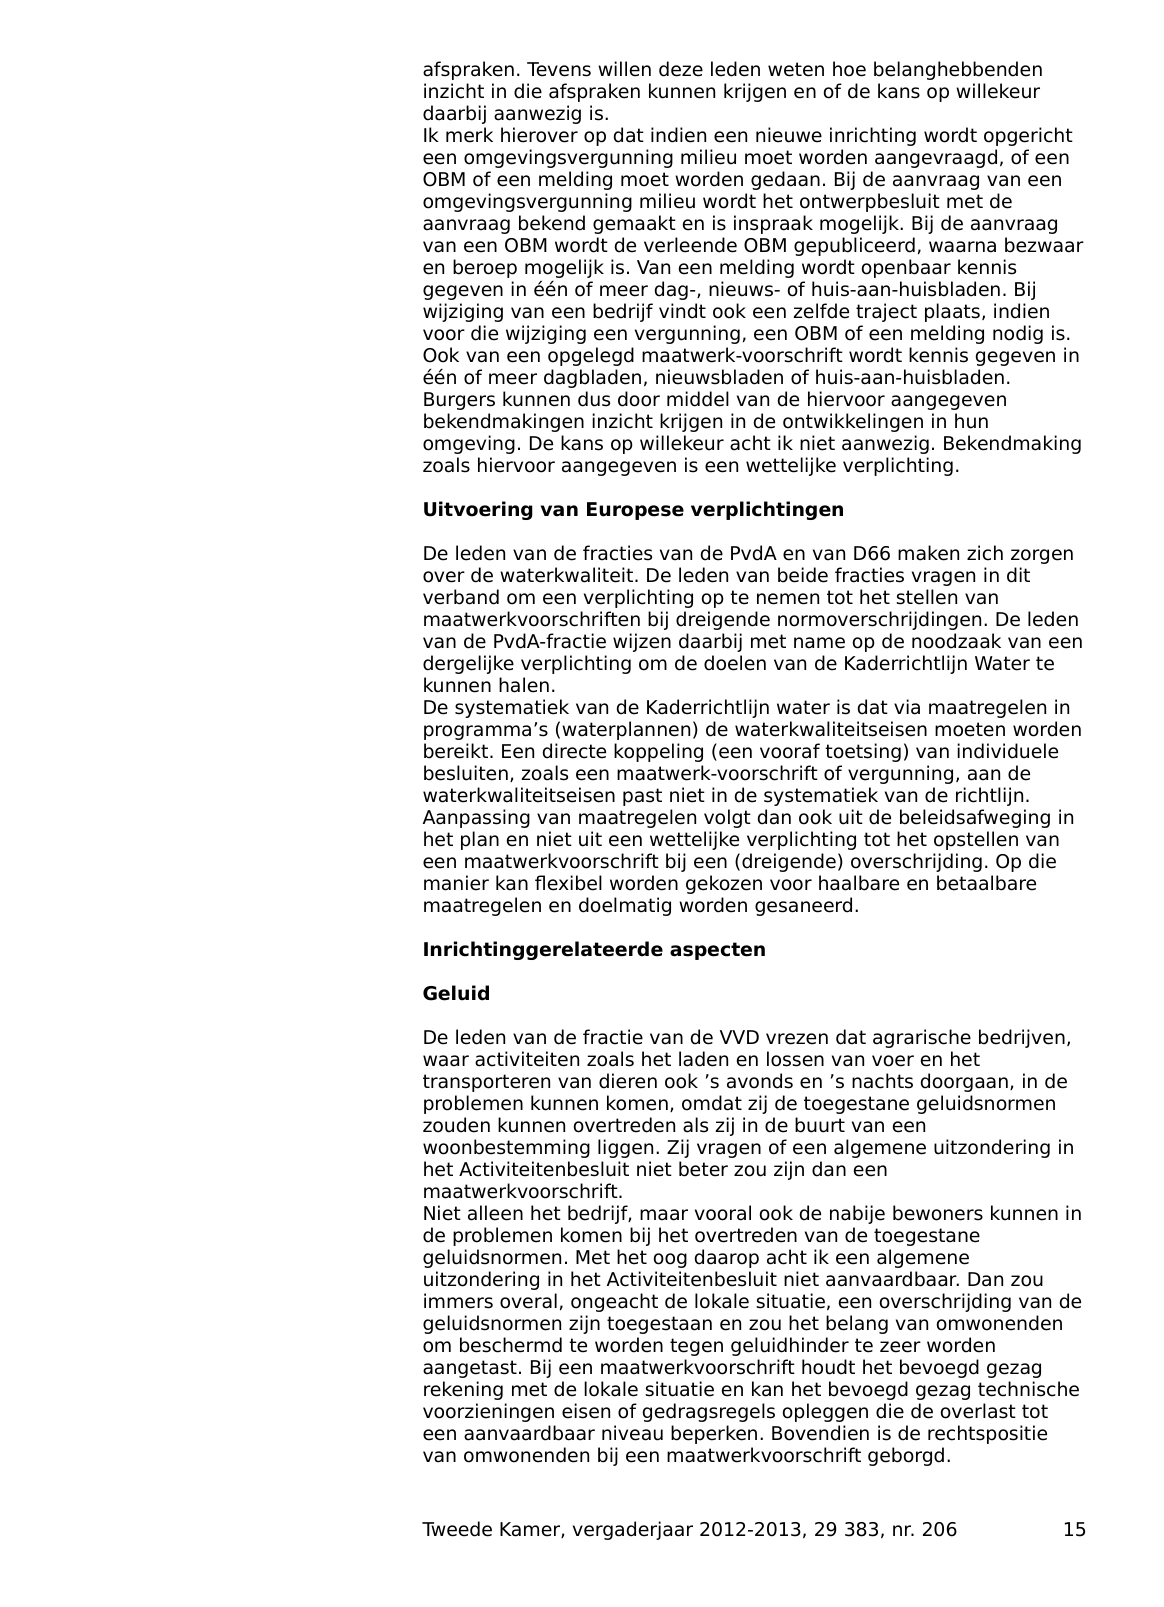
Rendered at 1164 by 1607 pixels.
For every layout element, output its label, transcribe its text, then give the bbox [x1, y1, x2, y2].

subtitle Inrichtinggerelateerde aspecten [422, 939, 1087, 961]
text De leden van de fracties van de PvdA en van D66 maken zich zorgen over de waterkwaliteit. De leden van beide fracties vragen in dit verband om een verplichting op te nemen tot het stellen van maatwerkvoorschriften bij dreigende normoverschrijdingen. De leden van de PvdA-fractie wijzen daarbij met name op de noodzaak van een dergelijke verplichting om de doelen van de Kaderrichtlijn Water te kunnen halen. [422, 543, 1087, 697]
text Niet alleen het bedrijf, maar vooral ook de nabije bewoners kunnen in de problemen komen bij het overtreden van de toegestane geluidsnormen. Met het oog daarop acht ik een algemene uitzondering in het Activiteitenbesluit niet aanvaardbaar. Dan zou immers overal, ongeacht de lokale situatie, een overschrijding van de geluidsnormen zijn toegestaan en zou het belang van omwonenden om beschermd te worden tegen geluidhinder te zeer worden aangetast. Bij een maatwerkvoorschrift houdt het bevoegd gezag rekening met de lokale situatie en kan het bevoegd gezag technische voorzieningen eisen of gedragsregels opleggen die de overlast tot een aanvaardbaar niveau beperken. Bovendien is de rechtspositie van omwonenden bij een maatwerkvoorschrift geborgd. [422, 1203, 1087, 1467]
text De systematiek van de Kaderrichtlijn water is dat via maatregelen in programma’s (waterplannen) de waterkwaliteitseisen moeten worden bereikt. Een directe koppeling (een vooraf toetsing) van individuele besluiten, zoals een maatwerk-voorschrift of vergunning, aan de waterkwaliteitseisen past niet in de systematiek van de richtlijn. Aanpassing van maatregelen volgt dan ook uit de beleidsafweging in het plan en niet uit een wettelijke verplichting tot het opstellen van een maatwerkvoorschrift bij een (dreigende) overschrijding. Op die manier kan flexibel worden gekozen voor haalbare en betaalbare maatregelen en doelmatig worden gesaneerd. [422, 697, 1087, 917]
text De leden van de fractie van de VVD vrezen dat agrarische bedrijven, waar activiteiten zoals het laden en lossen van voer en het transporteren van dieren ook ’s avonds en ’s nachts doorgaan, in de problemen kunnen komen, omdat zij de toegestane geluidsnormen zouden kunnen overtreden als zij in de buurt van een woonbestemming liggen. Zij vragen of een algemene uitzondering in het Activiteitenbesluit niet beter zou zijn dan een maatwerkvoorschrift. [422, 1027, 1087, 1203]
subtitle Uitvoering van Europese verplichtingen [422, 499, 1087, 521]
subtitle Geluid [422, 983, 1087, 1005]
text afspraken. Tevens willen deze leden weten hoe belanghebbenden inzicht in die afspraken kunnen krijgen en of de kans op willekeur daarbij aanwezig is. [422, 59, 1087, 125]
text Ik merk hierover op dat indien een nieuwe inrichting wordt opgericht een omgevingsvergunning milieu moet worden aangevraagd, of een OBM of een melding moet worden gedaan. Bij de aanvraag van een omgevingsvergunning milieu wordt het ontwerpbesluit met de aanvraag bekend gemaakt en is inspraak mogelijk. Bij de aanvraag van een OBM wordt de verleende OBM gepubliceerd, waarna bezwaar en beroep mogelijk is. Van een melding wordt openbaar kennis gegeven in één of meer dag-, nieuws- of huis-aan-huisbladen. Bij wijziging van een bedrijf vindt ook een zelfde traject plaats, indien voor die wijziging een vergunning, een OBM of een melding nodig is. Ook van een opgelegd maatwerk-voorschrift wordt kennis gegeven in één of meer dagbladen, nieuwsbladen of huis-aan-huisbladen. Burgers kunnen dus door middel van de hiervoor aangegeven bekendmakingen inzicht krijgen in de ontwikkelingen in hun omgeving. De kans op willekeur acht ik niet aanwezig. Bekendmaking zoals hiervoor aangegeven is een wettelijke verplichting. [422, 125, 1087, 477]
